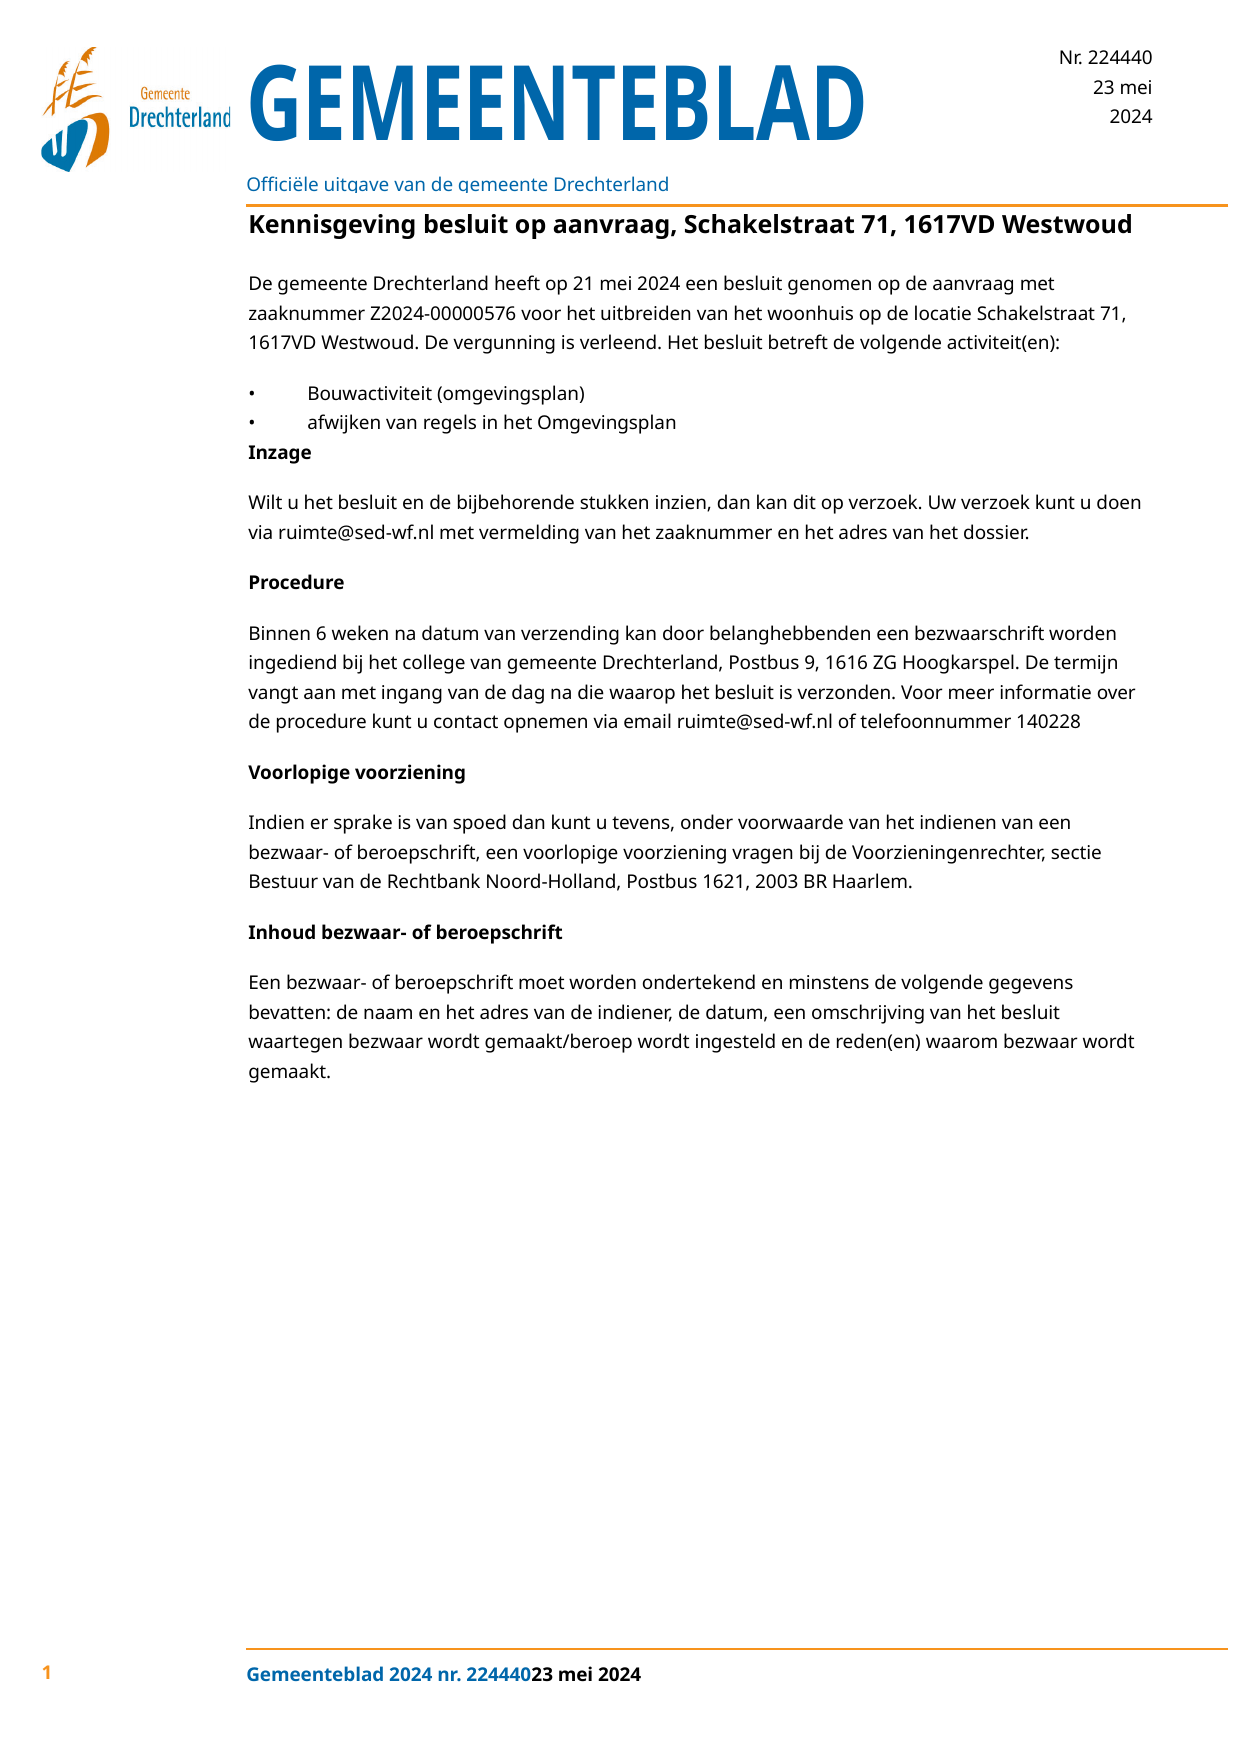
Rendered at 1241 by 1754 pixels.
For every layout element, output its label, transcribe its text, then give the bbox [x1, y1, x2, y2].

picture [41, 158, 64, 172]
list Bouwactiviteit (omgevingsplan) [248, 380, 1152, 406]
picture [41, 47, 231, 172]
text De gemeente Drechterland heeft op 21 mei 2024 een besluit genomen op de aanvraag met zaaknummer Z2024-00000576 voor het uitbreiden van het woonhuis op de locatie Schakelstraat 71, 1617VD Westwoud. De vergunning is verleend. Het besluit betreft de volgende activiteit(en): [248, 270, 1152, 355]
text Kennisgeving besluit op aanvraag, Schakelstraat 71, 1617VD Westwoud [248, 207, 1152, 241]
text Een bezwaar- of beroepschrift moet worden ondertekend en minstens de volgende gegevens bevatten: de naam en het adres van de indiener, de datum, een omschrijving van het besluit waartegen bezwaar wordt gemaakt/beroep wordt ingesteld en de reden(en) waarom bezwaar wordt gemaakt. [248, 969, 1152, 1084]
text Voorlopige voorziening [248, 759, 1152, 785]
text Wilt u het besluit en de bijbehorende stukken inzien, dan kan dit op verzoek. Uw verzoek kunt u doen via ruimte@sed-wf.nl met vermelding van het zaaknummer en het adres van het dossier. [248, 489, 1152, 545]
list afwijken van regels in het Omgevingsplan [248, 409, 1152, 435]
text Inhoud bezwaar- of beroepschrift [248, 919, 1152, 945]
picture [226, 115, 231, 124]
text Procedure [248, 569, 1152, 595]
text Inzage [248, 439, 1152, 465]
text Binnen 6 weken na datum van verzending kan door belanghebbenden een bezwaarschrift worden ingediend bij het college van gemeente Drechterland, Postbus 9, 1616 ZG Hoogkarspel. De termijn vangt aan met ingang van de dag na die waarop het besluit is verzonden. Voor meer informatie over de procedure kunt u contact opnemen via email ruimte@sed-wf.nl of telefoonnummer 140228 [248, 620, 1152, 734]
text Indien er sprake is van spoed dan kunt u tevens, onder voorwaarde van het indienen van een bezwaar- of beroepschrift, een voorlopige voorziening vragen bij de Voorzieningenrechter, sectie Bestuur van de Rechtbank Noord-Holland, Postbus 1621, 2003 BR Haarlem. [248, 809, 1152, 894]
